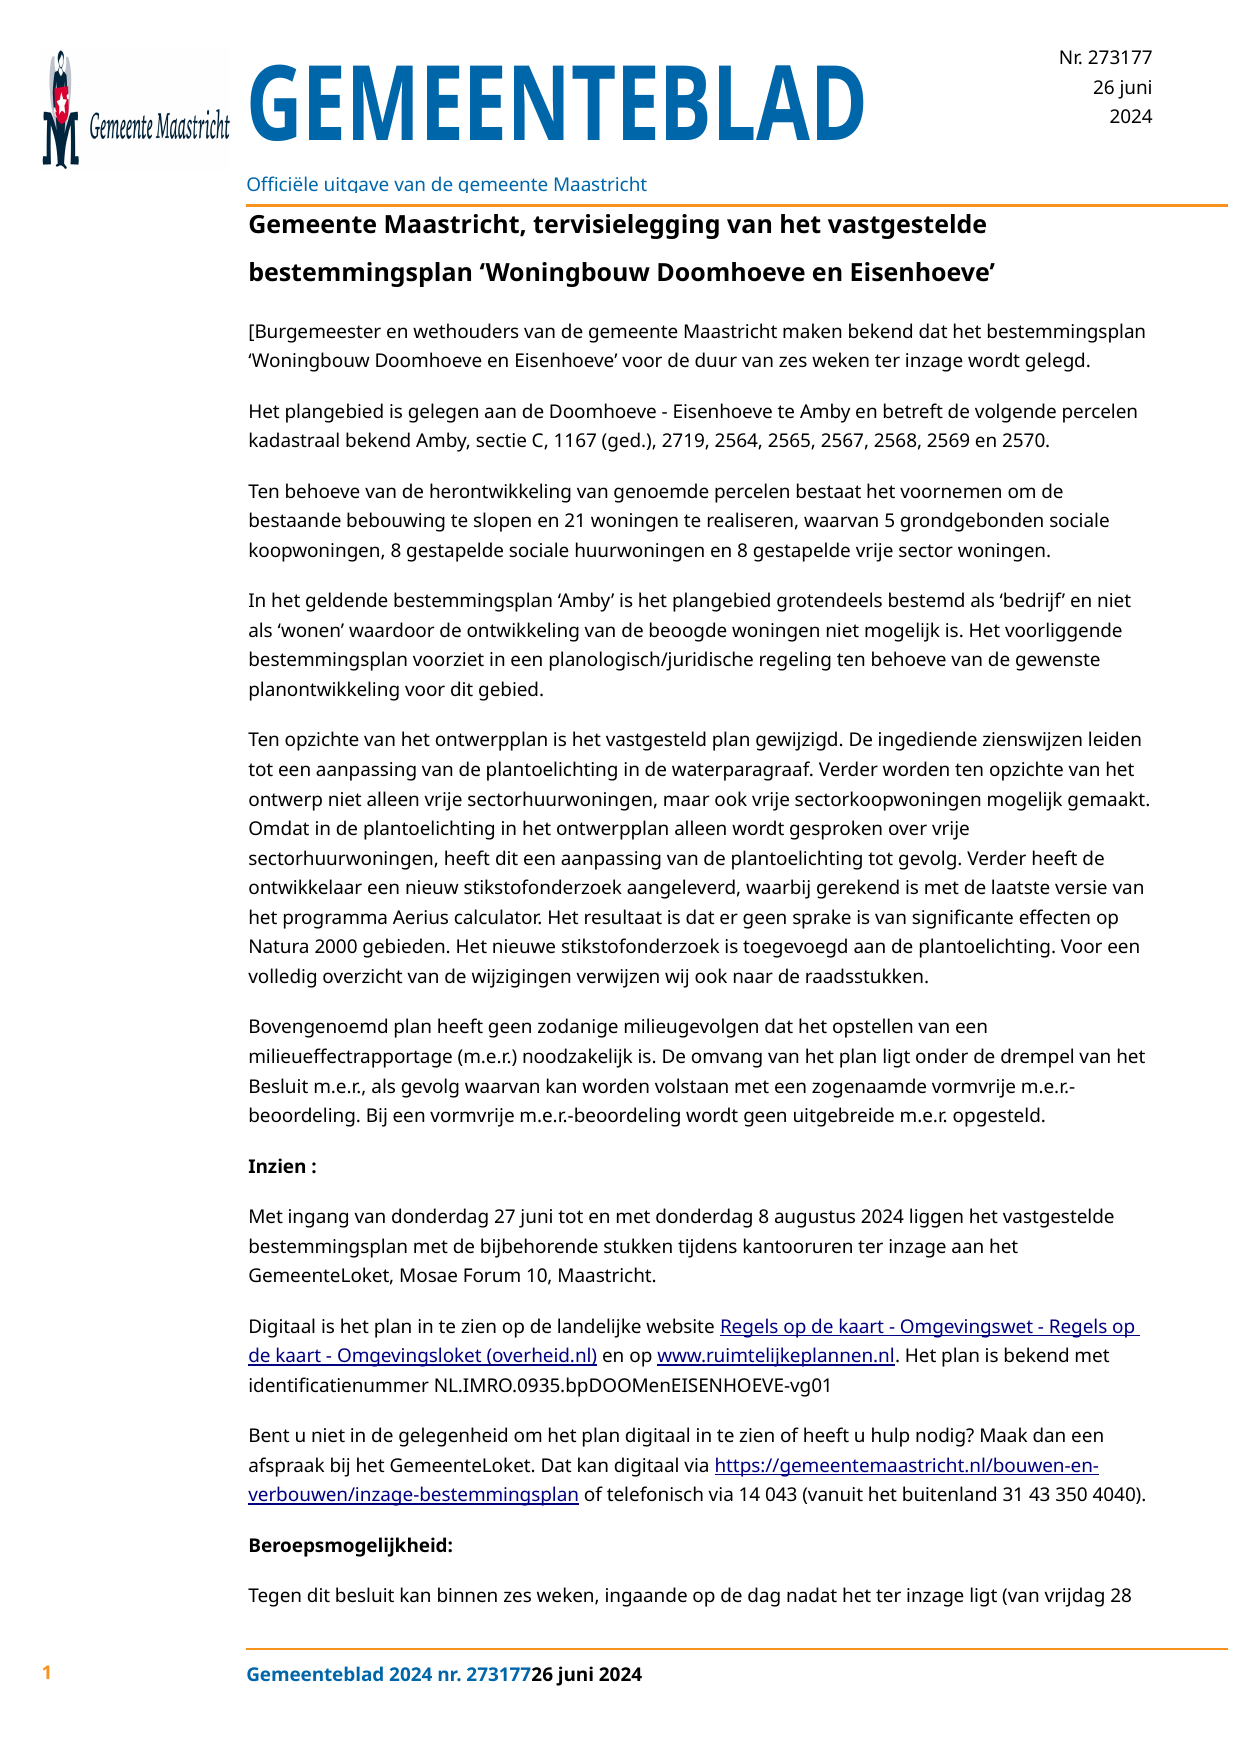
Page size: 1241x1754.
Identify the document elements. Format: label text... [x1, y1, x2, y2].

picture [41, 47, 231, 172]
text Ten opzichte van het ontwerpplan is het vastgesteld plan gewijzigd. De ingediende zienswijzen leiden tot een aanpassing van de plantoelichting in de waterparagraaf. Verder worden ten opzichte van het ontwerp niet alleen vrije sectorhuurwoningen, maar ook vrije sectorkoopwoningen mogelijk gemaakt. Omdat in de plantoelichting in het ontwerpplan alleen wordt gesproken over vrije sectorhuurwoningen, heeft dit een aanpassing van de plantoelichting tot gevolg. Verder heeft de ontwikkelaar een nieuw stikstofonderzoek aangeleverd, waarbij gerekend is met de laatste versie van het programma Aerius calculator. Het resultaat is dat er geen sprake is van significante effecten op Natura 2000 gebieden. Het nieuwe stikstofonderzoek is toegevoegd aan de plantoelichting. Voor een volledig overzicht van de wijzigingen verwijzen wij ook naar de raadsstukken. [248, 727, 1152, 989]
text Tegen dit besluit kan binnen zes weken, ingaande op de dag nadat het ter inzage ligt (van vrijdag 28 [248, 1582, 1152, 1608]
text Bovengenoemd plan heeft geen zodanige milieugevolgen dat het opstellen van een milieueffectrapportage (m.e.r.) noodzakelijk is. De omvang van het plan ligt onder de drempel van het Besluit m.e.r., als gevolg waarvan kan worden volstaan met een zogenaamde vormvrije m.e.r.-beoordeling. Bij een vormvrije m.e.r.-beoordeling wordt geen uitgebreide m.e.r. opgesteld. [248, 1014, 1152, 1128]
text Bent u niet in de gelegenheid om het plan digitaal in te zien of heeft u hulp nodig? Maak dan een afspraak bij het GemeenteLoket. Dat kan digitaal via https://gemeentemaastricht.nl/bouwen-en-verbouwen/inzage-bestemmingsplan of telefonisch via 14 043 (vanuit het buitenland 31 43 350 4040). [248, 1422, 1152, 1507]
text Gemeente Maastricht, tervisielegging van het vastgestelde bestemmingsplan ‘Woningbouw Doomhoeve en Eisenhoeve’ [248, 207, 1152, 288]
text Ten behoeve van de herontwikkeling van genoemde percelen bestaat het voornemen om de bestaande bebouwing te slopen en 21 woningen te realiseren, waarvan 5 grondgebonden sociale koopwoningen, 8 gestapelde sociale huurwoningen en 8 gestapelde vrije sector woningen. [248, 478, 1152, 563]
text Digitaal is het plan in te zien op de landelijke website Regels op de kaart - Omgevingswet - Regels op de kaart - Omgevingsloket (overheid.nl) en op www.ruimtelijkeplannen.nl. Het plan is bekend met identificatienummer NL.IMRO.0935.bpDOOMenEISENHOEVE-vg01 [248, 1313, 1152, 1398]
text Inzien : [248, 1153, 1152, 1179]
text [Burgemeester en wethouders van de gemeente Maastricht maken bekend dat het bestemmingsplan ‘Woningbouw Doomhoeve en Eisenhoeve’ voor de duur van zes weken ter inzage wordt gelegd. [248, 318, 1152, 373]
text In het geldende bestemmingsplan ‘Amby’ is het plangebied grotendeels bestemd als ‘bedrijf’ en niet als ‘wonen’ waardoor de ontwikkeling van de beoogde woningen niet mogelijk is. Het voorliggende bestemmingsplan voorziet in een planologisch/juridische regeling ten behoeve van de gewenste planontwikkeling voor dit gebied. [248, 587, 1152, 702]
text Met ingang van donderdag 27 juni tot en met donderdag 8 augustus 2024 liggen het vastgestelde bestemmingsplan met de bijbehorende stukken tijdens kantooruren ter inzage aan het GemeenteLoket, Mosae Forum 10, Maastricht. [248, 1203, 1152, 1288]
text Het plangebied is gelegen aan de Doomhoeve - Eisenhoeve te Amby en betreft de volgende percelen kadastraal bekend Amby, sectie C, 1167 (ged.), 2719, 2564, 2565, 2567, 2568, 2569 en 2570. [248, 398, 1152, 453]
text Beroepsmogelijkheid: [248, 1532, 1152, 1558]
